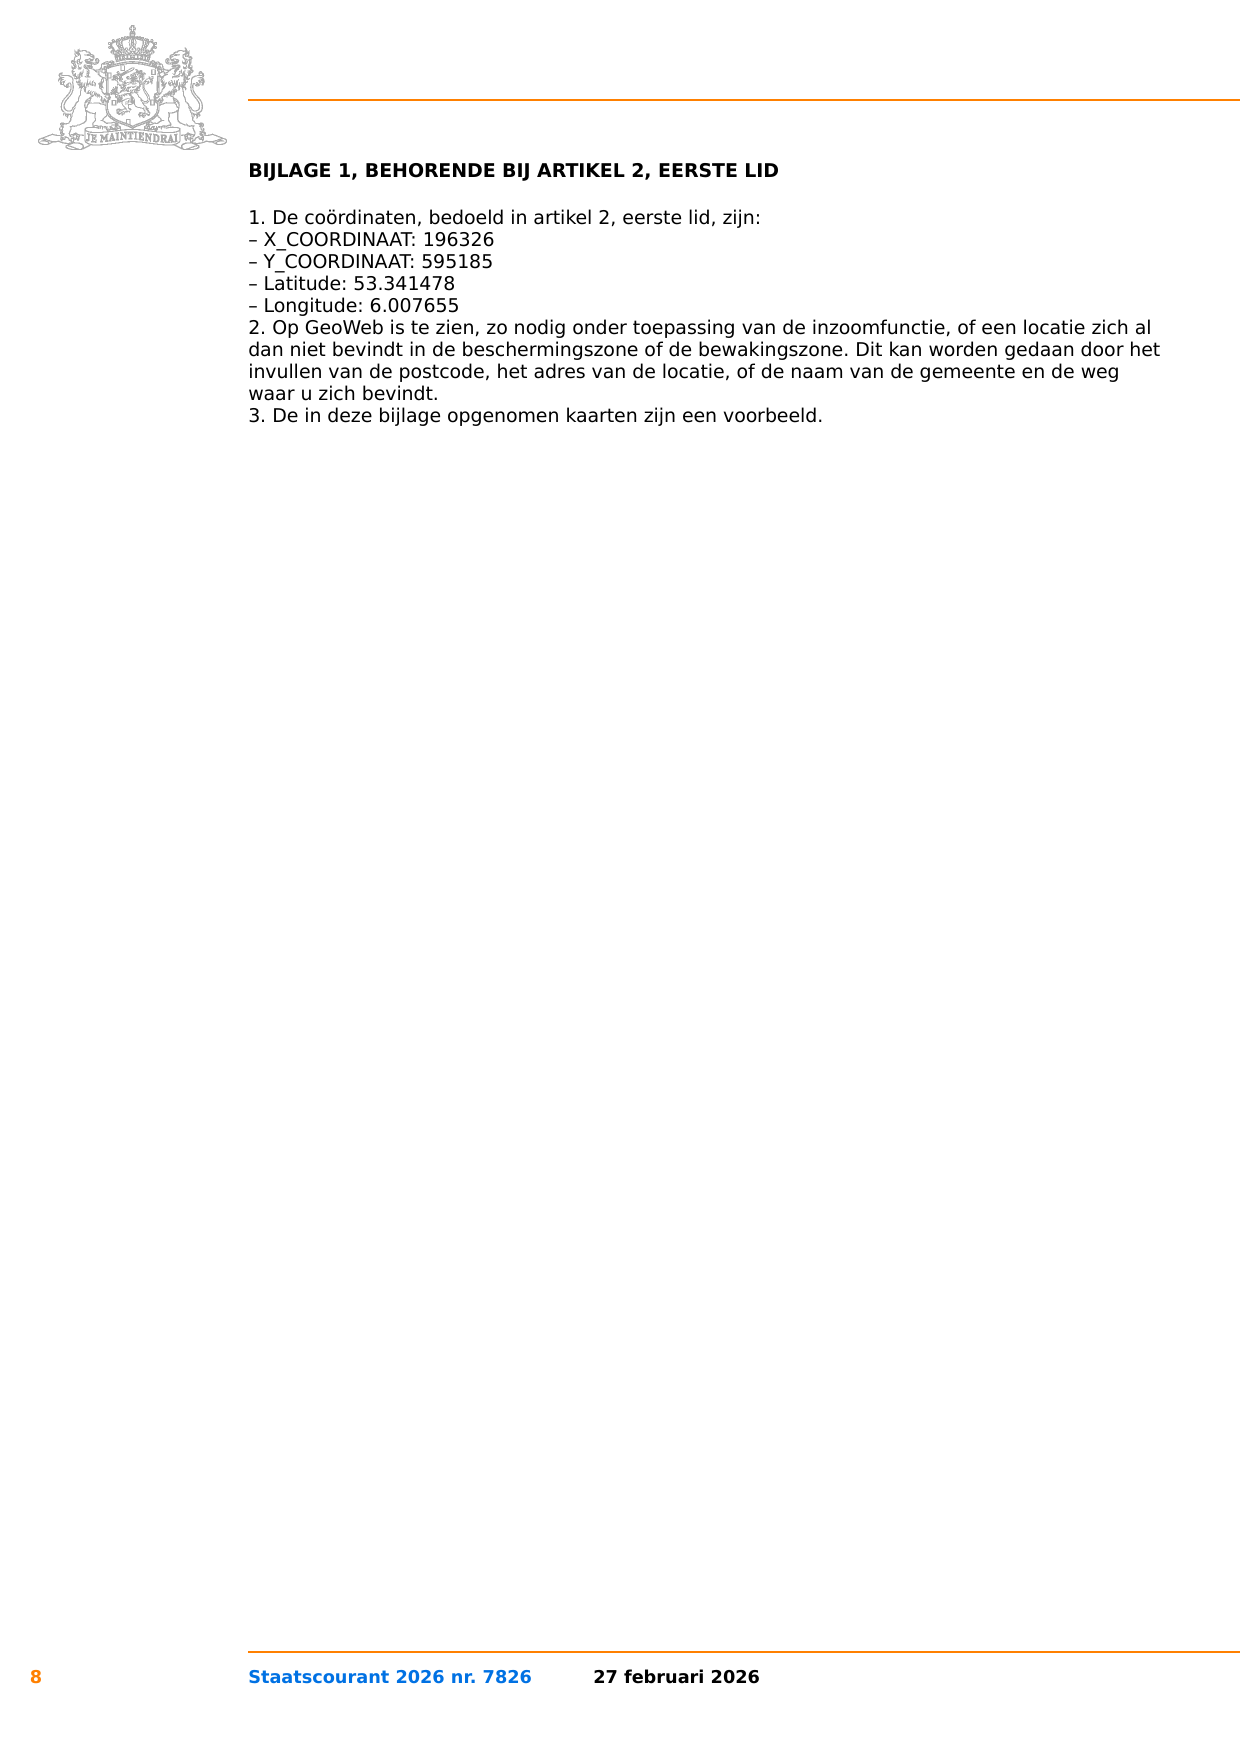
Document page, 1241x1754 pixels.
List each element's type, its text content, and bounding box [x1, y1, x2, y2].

text 2. Op GeoWeb is te zien, zo nodig onder toepassing van de inzoomfunctie, of een locatie zich al dan niet bevindt in de beschermingszone of de bewakingszone. Dit kan worden gedaan door het invullen van de postcode, het adres van de locatie, of de naam van de gemeente en de weg waar u zich bevindt. [248, 317, 1163, 405]
text 1. De coördinaten, bedoeld in artikel 2, eerste lid, zijn: [248, 207, 1163, 229]
text – Longitude: 6.007655 [248, 295, 1163, 317]
text – Y_COORDINAAT: 595185 [248, 251, 1163, 273]
picture [38, 25, 227, 150]
text 3. De in deze bijlage opgenomen kaarten zijn een voorbeeld. [248, 405, 1163, 427]
text – Latitude: 53.341478 [248, 273, 1163, 295]
text – X_COORDINAAT: 196326 [248, 229, 1163, 251]
subtitle BIJLAGE 1, BEHORENDE BIJ ARTIKEL 2, EERSTE LID [248, 160, 1163, 182]
